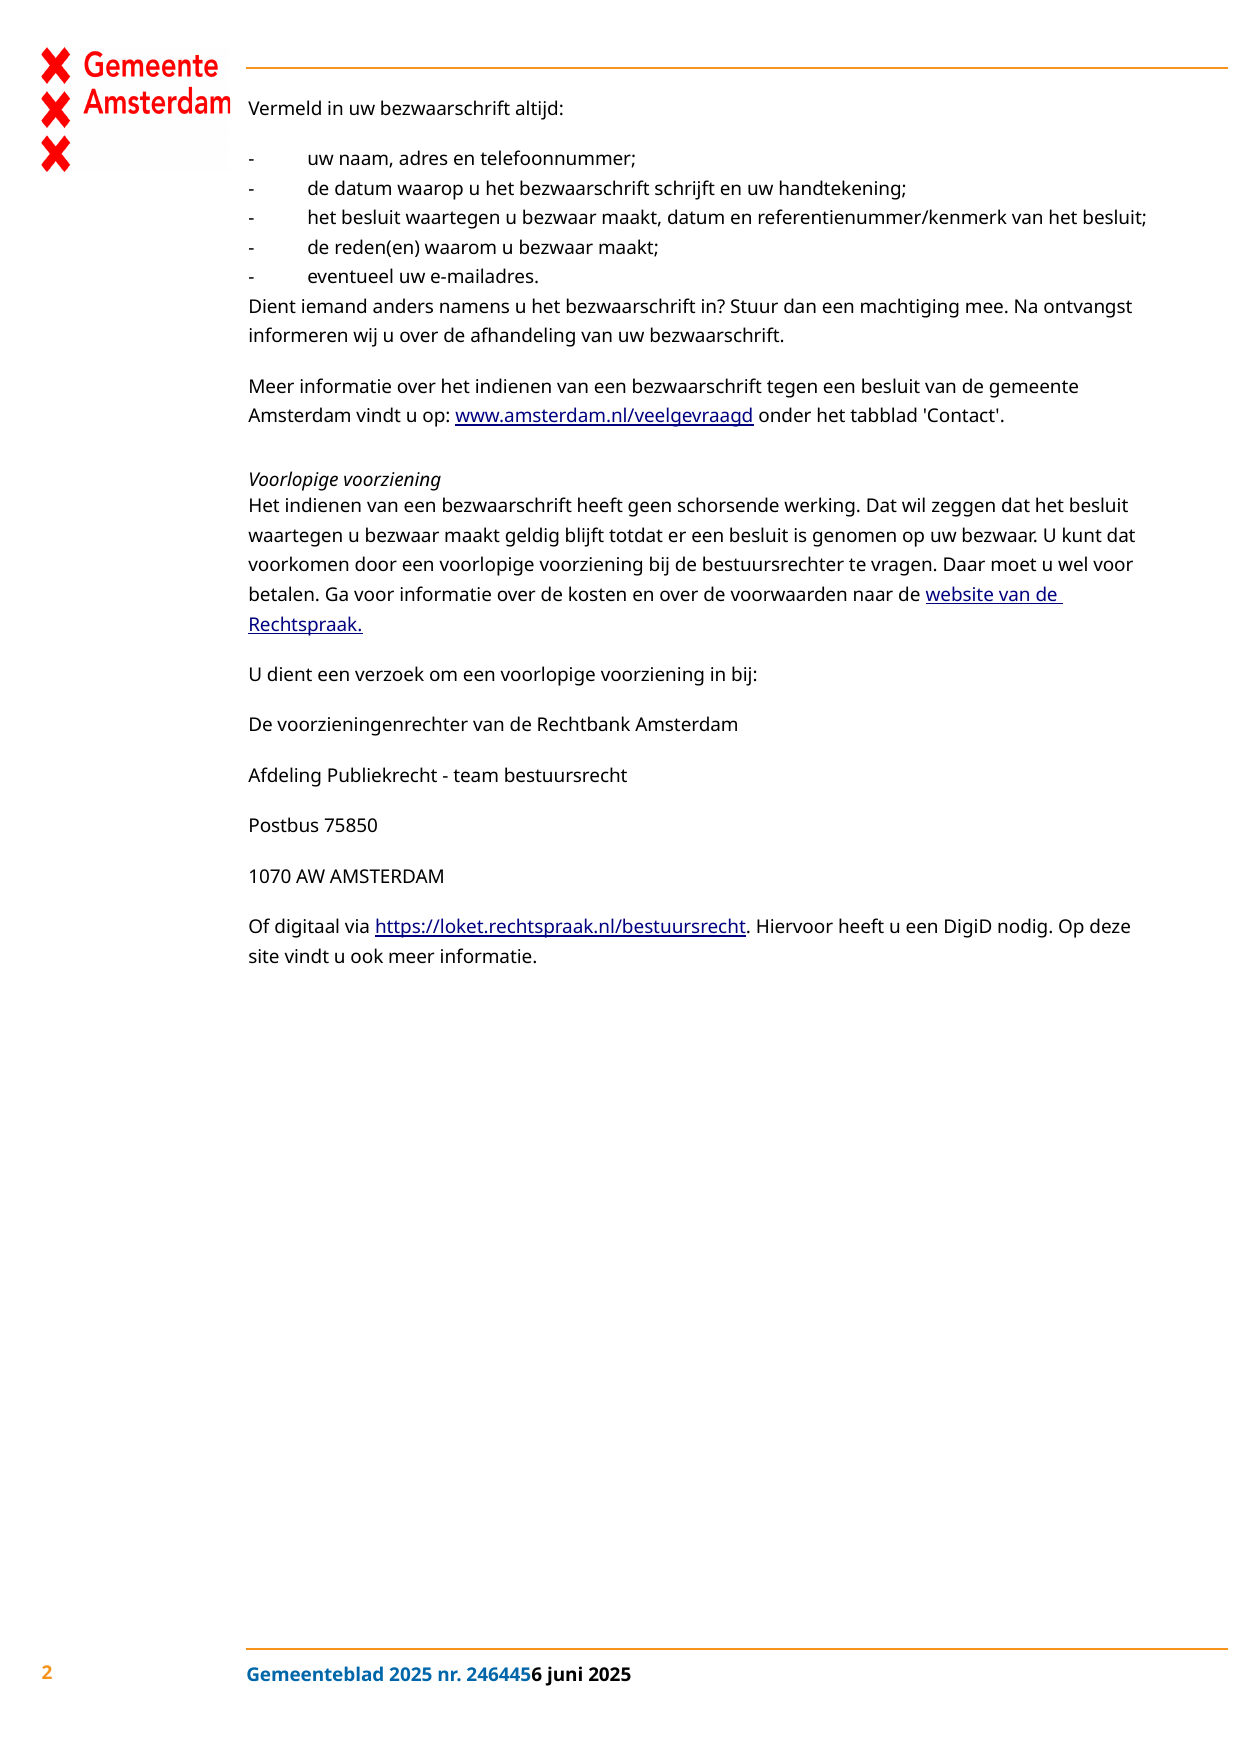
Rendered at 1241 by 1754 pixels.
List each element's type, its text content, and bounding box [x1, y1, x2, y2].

text Dient iemand anders namens u het bezwaarschrift in? Stuur dan een machtiging mee. Na ontvangst informeren wij u over de afhandeling van uw bezwaarschrift. [248, 293, 1152, 348]
text Postbus 75850 [248, 812, 1152, 838]
text Het indienen van een bezwaarschrift heeft geen schorsende werking. Dat wil zeggen dat het besluit waartegen u bezwaar maakt geldig blijft totdat er een besluit is genomen op uw bezwaar. U kunt dat voorkomen door een voorlopige voorziening bij de bestuursrechter te vragen. Daar moet u wel voor betalen. Ga voor informatie over de kosten en over de voorwaarden naar de website van de Rechtspraak. [248, 492, 1152, 636]
list de reden(en) waarom u bezwaar maakt; [248, 234, 1152, 260]
text De voorzieningenrechter van de Rechtbank Amsterdam [248, 712, 1152, 737]
text Meer informatie over het indienen van een bezwaarschrift tegen een besluit van de gemeente Amsterdam vindt u op: www.amsterdam.nl/veelgevraagd onder het tabblad 'Contact'. [248, 373, 1152, 428]
text Of digitaal via https://loket.rechtspraak.nl/bestuursrecht. Hiervoor heeft u een DigiD nodig. Op deze site vindt u ook meer informatie. [248, 913, 1152, 968]
text U dient een verzoek om een voorlopige voorziening in bij: [248, 661, 1152, 687]
list uw naam, adres en telefoonnummer; [248, 145, 1152, 171]
list het besluit waartegen u bezwaar maakt, datum en referentienummer/kenmerk van het besluit; [248, 204, 1152, 230]
text Vermeld in uw bezwaarschrift altijd: [248, 95, 1152, 121]
picture [41, 47, 231, 172]
text 1070 AW AMSTERDAM [248, 863, 1152, 888]
list de datum waarop u het bezwaarschrift schrijft en uw handtekening; [248, 175, 1152, 201]
text Afdeling Publiekrecht - team bestuursrecht [248, 762, 1152, 788]
list eventueel uw e-mailadres. [248, 263, 1152, 289]
text Voorlopige voorziening [248, 467, 1152, 492]
